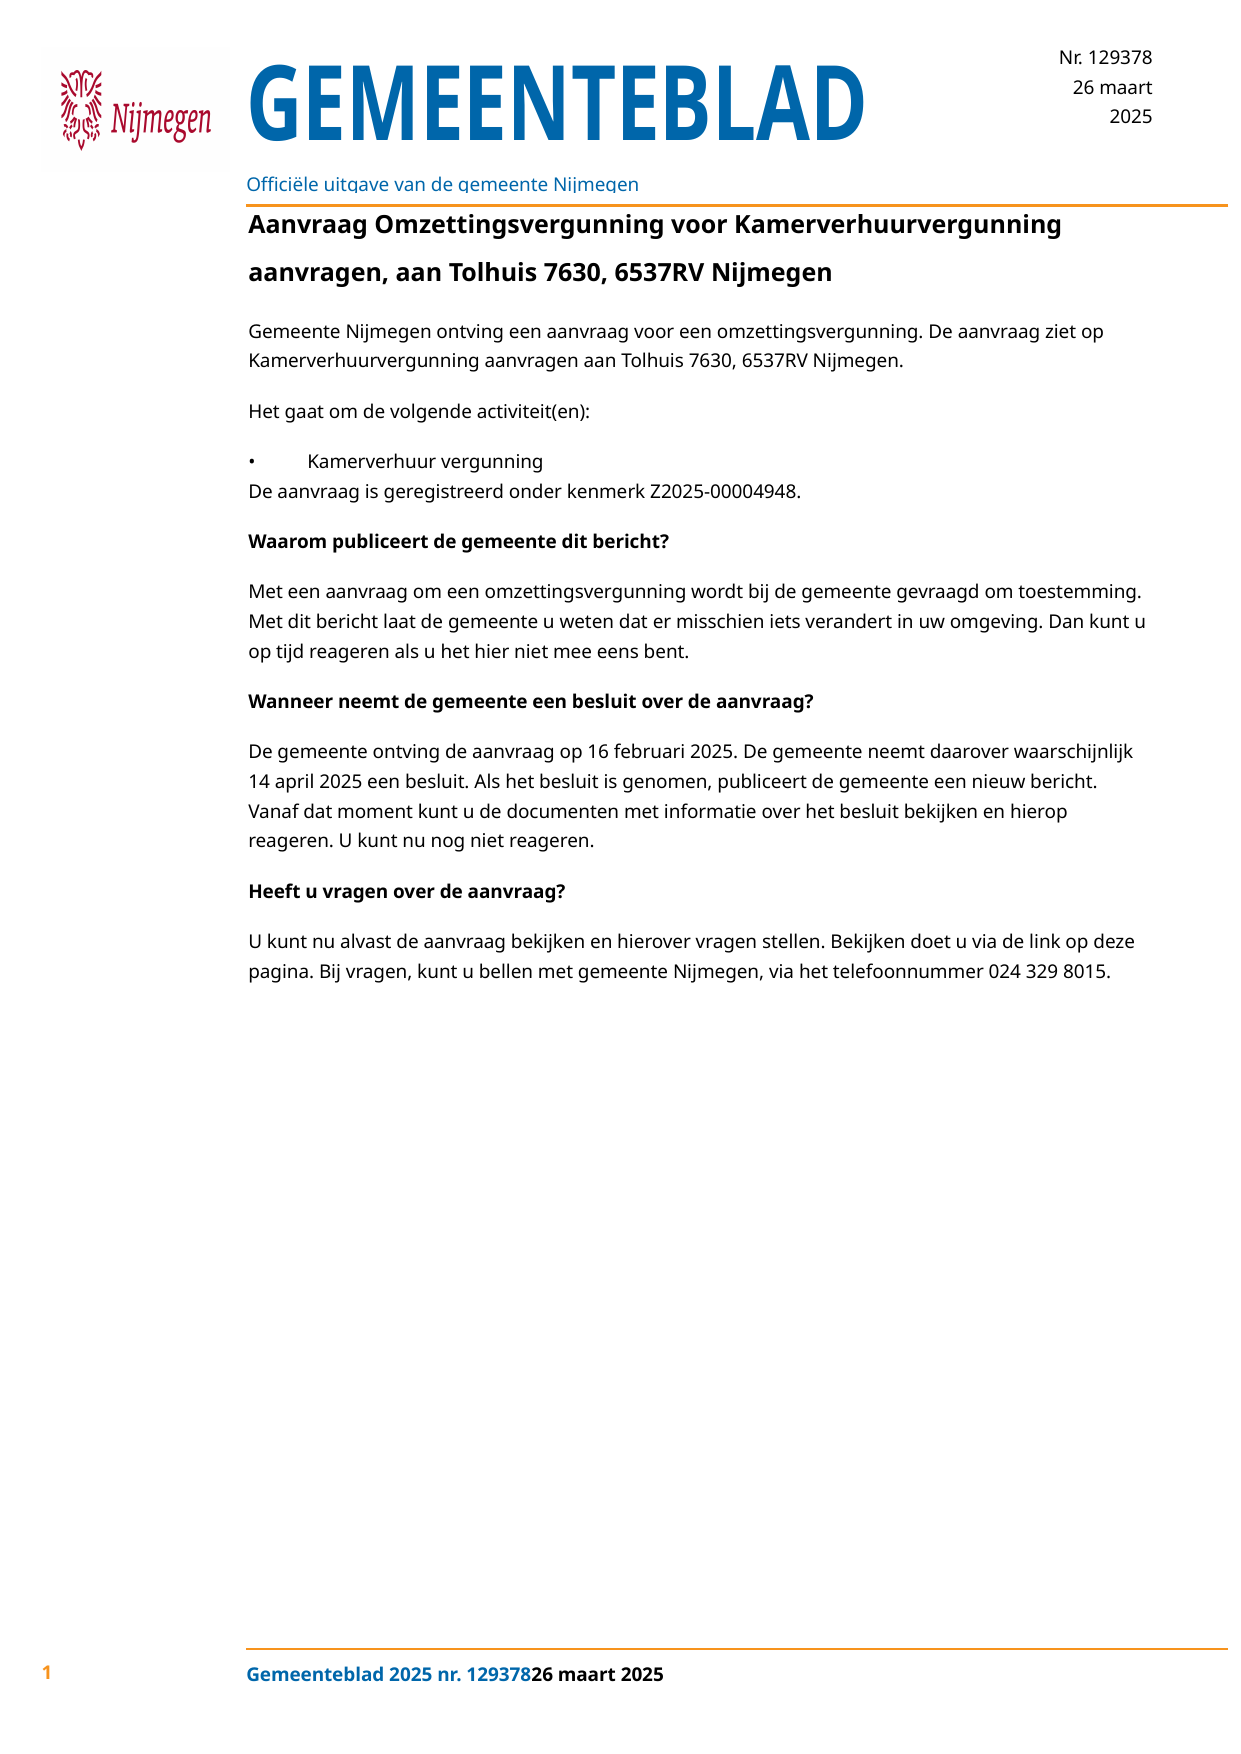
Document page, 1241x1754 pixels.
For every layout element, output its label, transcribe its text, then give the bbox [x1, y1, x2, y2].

text Wanneer neemt de gemeente een besluit over de aanvraag? [248, 688, 1152, 714]
text Gemeente Nijmegen ontving een aanvraag voor een omzettingsvergunning. De aanvraag ziet op Kamerverhuurvergunning aanvragen aan Tolhuis 7630, 6537RV Nijmegen. [248, 318, 1152, 373]
text Waarom publiceert de gemeente dit bericht? [248, 528, 1152, 554]
text De aanvraag is geregistreerd onder kenmerk Z2025-00004948. [248, 478, 1152, 504]
text Aanvraag Omzettingsvergunning voor Kamerverhuurvergunning aanvragen, aan Tolhuis 7630, 6537RV Nijmegen [248, 207, 1152, 288]
picture [41, 47, 231, 172]
text Met een aanvraag om een omzettingsvergunning wordt bij de gemeente gevraagd om toestemming. Met dit bericht laat de gemeente u weten dat er misschien iets verandert in uw omgeving. Dan kunt u op tijd reageren als u het hier niet mee eens bent. [248, 579, 1152, 664]
text U kunt nu alvast de aanvraag bekijken en hierover vragen stellen. Bekijken doet u via de link op deze pagina. Bij vragen, kunt u bellen met gemeente Nijmegen, via het telefoonnummer 024 329 8015. [248, 928, 1152, 984]
text Het gaat om de volgende activiteit(en): [248, 398, 1152, 424]
list Kamerverhuur vergunning [248, 448, 1152, 474]
text De gemeente ontving de aanvraag op 16 februari 2025. De gemeente neemt daarover waarschijnlijk 14 april 2025 een besluit. Als het besluit is genomen, publiceert de gemeente een nieuw bericht. Vanaf dat moment kunt u de documenten met informatie over het besluit bekijken en hierop reageren. U kunt nu nog niet reageren. [248, 739, 1152, 853]
text Heeft u vragen over de aanvraag? [248, 878, 1152, 904]
